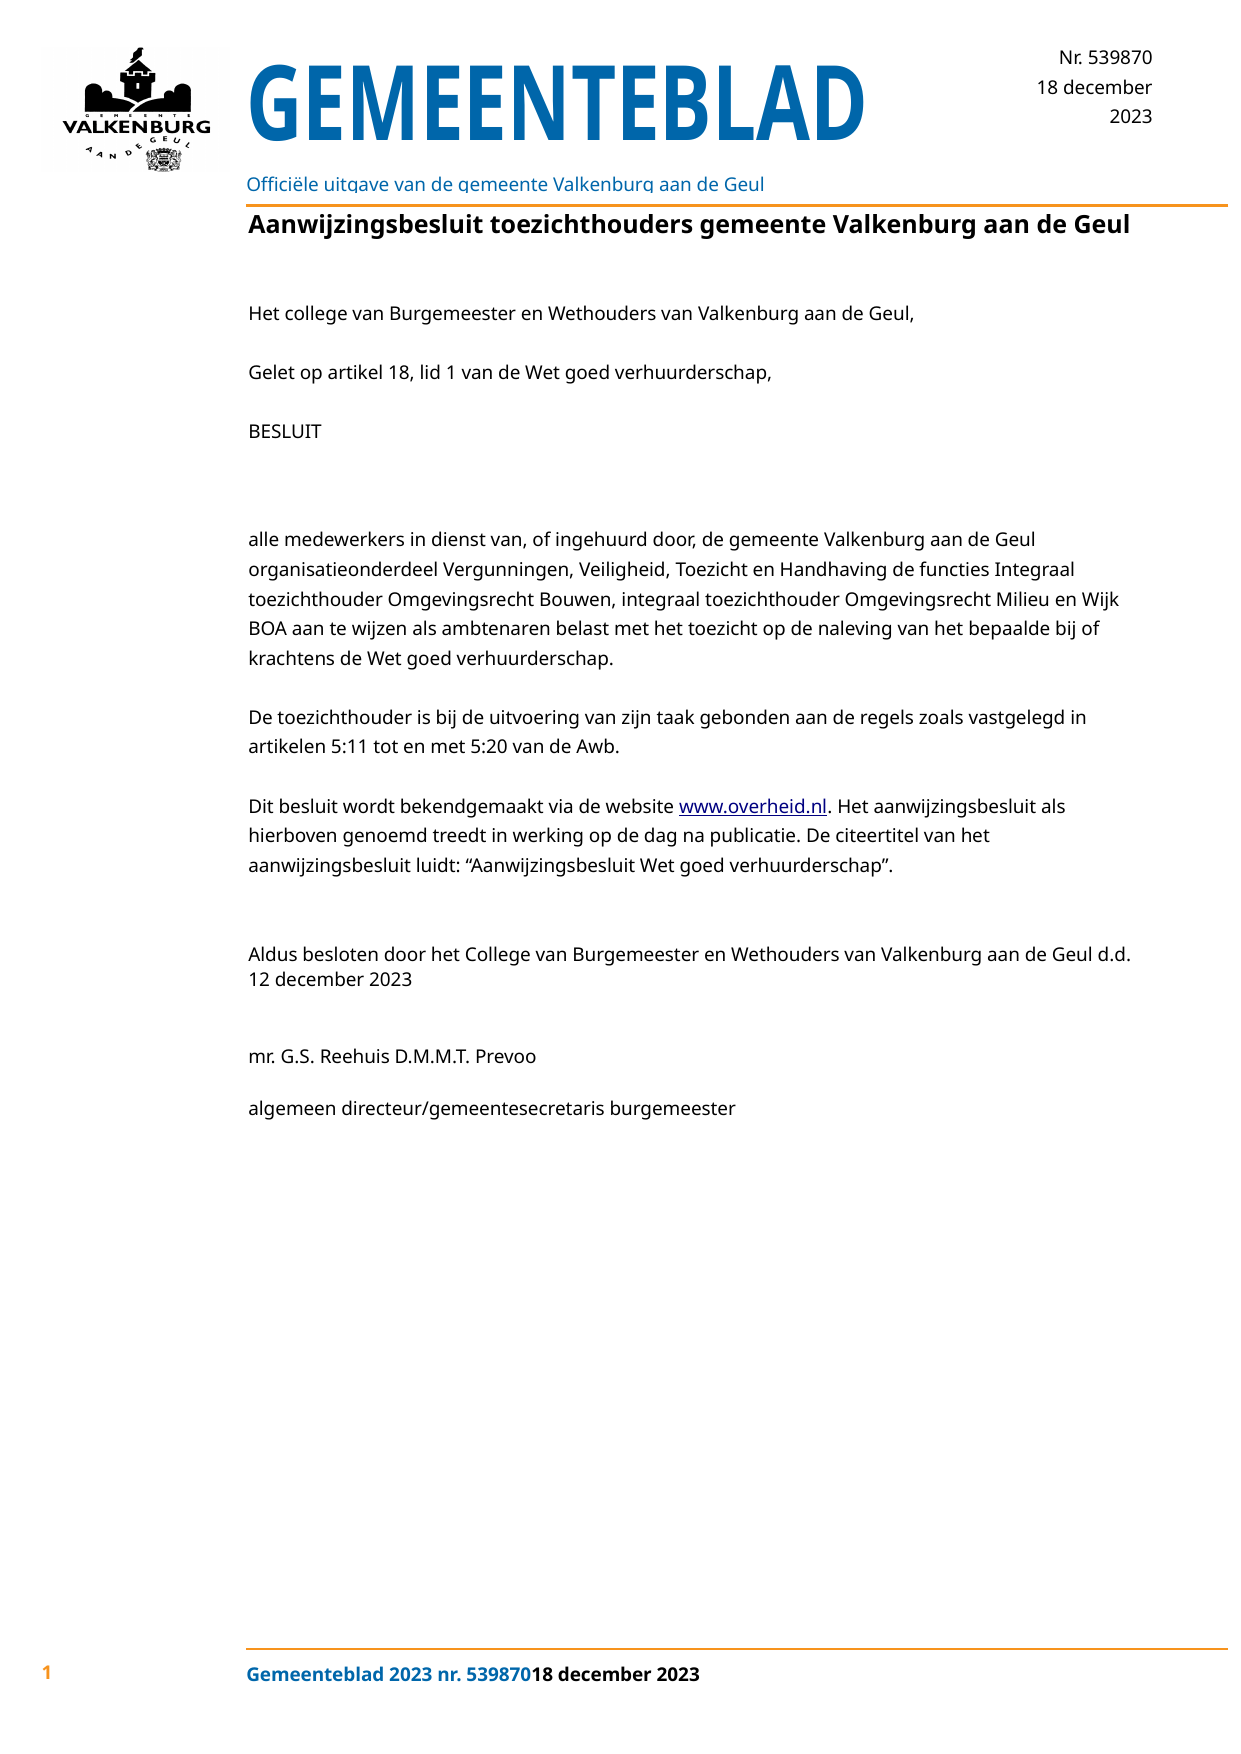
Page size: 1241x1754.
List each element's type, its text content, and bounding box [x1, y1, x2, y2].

text mr. G.S. Reehuis D.M.M.T. Prevoo [248, 1044, 1152, 1069]
text Dit besluit wordt bekendgemaakt via de website www.overheid.nl. Het aanwijzingsbesluit als hierboven genoemd treedt in werking op de dag na publicatie. De citeertitel van het aanwijzingsbesluit luidt: “Aanwijzingsbesluit Wet goed verhuurderschap”. [248, 793, 1152, 878]
text alle medewerkers in dienst van, of ingehuurd door, de gemeente Valkenburg aan de Geul organisatieonderdeel Vergunningen, Veiligheid, Toezicht en Handhaving de functies Integraal toezichthouder Omgevingsrecht Bouwen, integraal toezichthouder Omgevingsrecht Milieu en Wijk BOA aan te wijzen als ambtenaren belast met het toezicht op de naleving van het bepaalde bij of krachtens de Wet goed verhuurderschap. [248, 527, 1152, 671]
text Het college van Burgemeester en Wethouders van Valkenburg aan de Geul, [248, 300, 1152, 326]
text algemeen directeur/gemeentesecretaris burgemeester [248, 1095, 1152, 1121]
text Aldus besloten door het College van Burgemeester en Wethouders van Valkenburg aan de Geul d.d. 12 december 2023 [248, 941, 1152, 992]
text De toezichthouder is bij de uitvoering van zijn taak gebonden aan de regels zoals vastgelegd in artikelen 5:11 tot en met 5:20 van de Awb. [248, 704, 1152, 759]
text Gelet op artikel 18, lid 1 van de Wet goed verhuurderschap, [248, 359, 1152, 385]
picture [41, 47, 231, 172]
text Aanwijzingsbesluit toezichthouders gemeente Valkenburg aan de Geul [248, 207, 1152, 241]
text BESLUIT [248, 418, 1152, 444]
